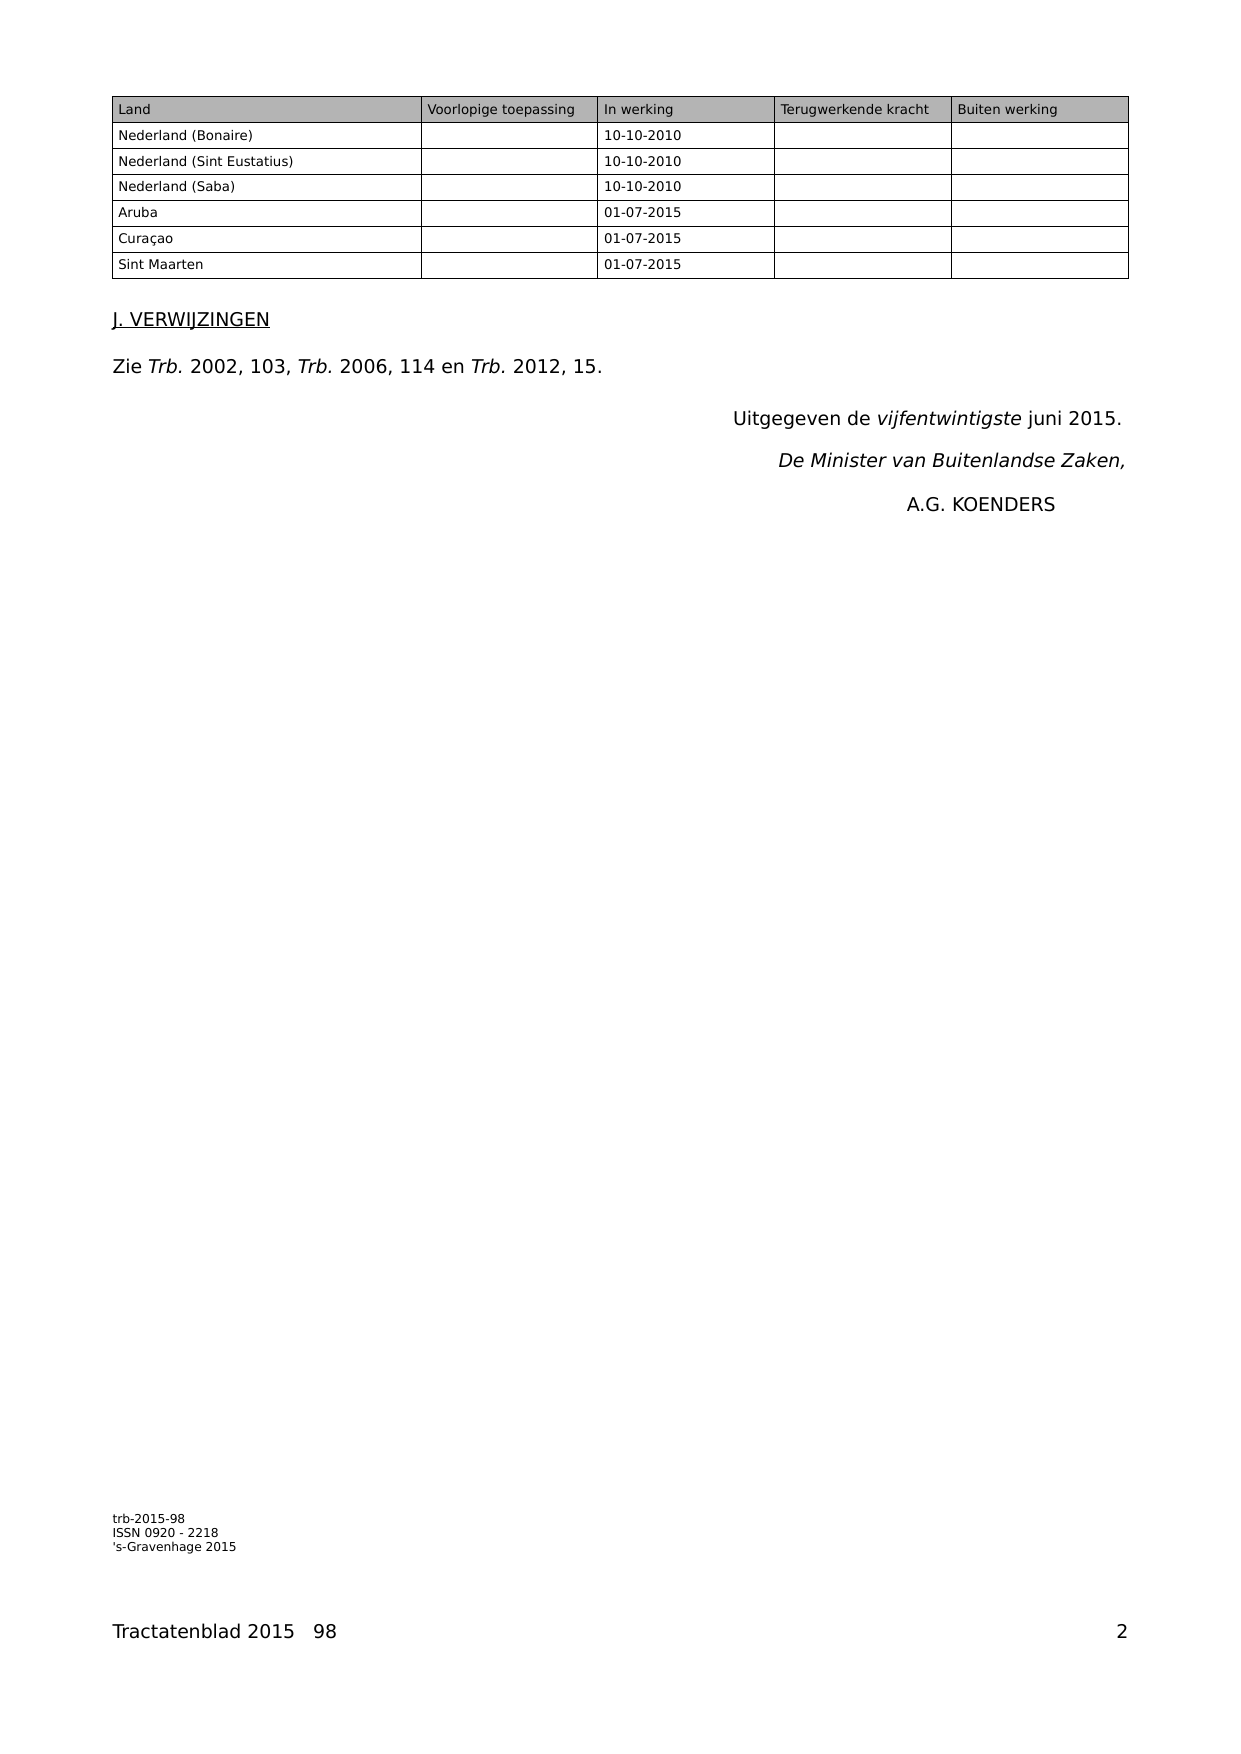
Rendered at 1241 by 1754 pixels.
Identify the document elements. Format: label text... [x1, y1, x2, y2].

table_cell [775, 175, 951, 200]
table_cell [775, 253, 951, 277]
table_cell [422, 123, 597, 148]
table_cell Aruba [113, 201, 421, 226]
table_cell Nederland (Sint Eustatius) [113, 149, 421, 174]
text Uitgegeven de vijfentwintigste juni 2015. [112, 407, 1128, 429]
table_cell [422, 149, 597, 174]
table_cell [952, 253, 1128, 277]
text trb-2015-98 [112, 1512, 346, 1526]
table_cell [952, 201, 1128, 226]
table_header Terugwerkende kracht [775, 97, 951, 122]
table_cell [422, 227, 597, 252]
table_cell Curaçao [113, 227, 421, 252]
table_cell [775, 149, 951, 174]
table_cell 01-07-2015 [598, 253, 774, 277]
table_cell 01-07-2015 [598, 227, 774, 252]
table_cell [952, 123, 1128, 148]
table_cell [952, 227, 1128, 252]
table_cell [775, 227, 951, 252]
text 's-Gravenhage 2015 [112, 1540, 346, 1554]
table_header Land [113, 97, 421, 122]
table_cell 10-10-2010 [598, 123, 774, 148]
text ISSN 0920 - 2218 [112, 1526, 346, 1540]
text Zie Trb. 2002, 103, Trb. 2006, 114 en Trb. 2012, 15. [112, 356, 1128, 377]
table_header Buiten werking [952, 97, 1128, 122]
subtitle J. VERWIJZINGEN [112, 308, 1128, 331]
table_cell Nederland (Bonaire) [113, 123, 421, 148]
table_header In werking [598, 97, 774, 122]
table_cell 10-10-2010 [598, 175, 774, 200]
table_cell [952, 149, 1128, 174]
table_cell 01-07-2015 [598, 201, 774, 226]
table_cell [952, 175, 1128, 200]
text De Minister van Buitenlandse Zaken, A.G. KOENDERS [112, 449, 1128, 515]
table_cell Nederland (Saba) [113, 175, 421, 200]
table_cell Sint Maarten [113, 253, 421, 277]
table_header Voorlopige toepassing [422, 97, 597, 122]
table_cell [775, 123, 951, 148]
table_cell 10-10-2010 [598, 149, 774, 174]
table_cell [422, 253, 597, 277]
table_cell [775, 201, 951, 226]
table_cell [422, 175, 597, 200]
table_cell [422, 201, 597, 226]
